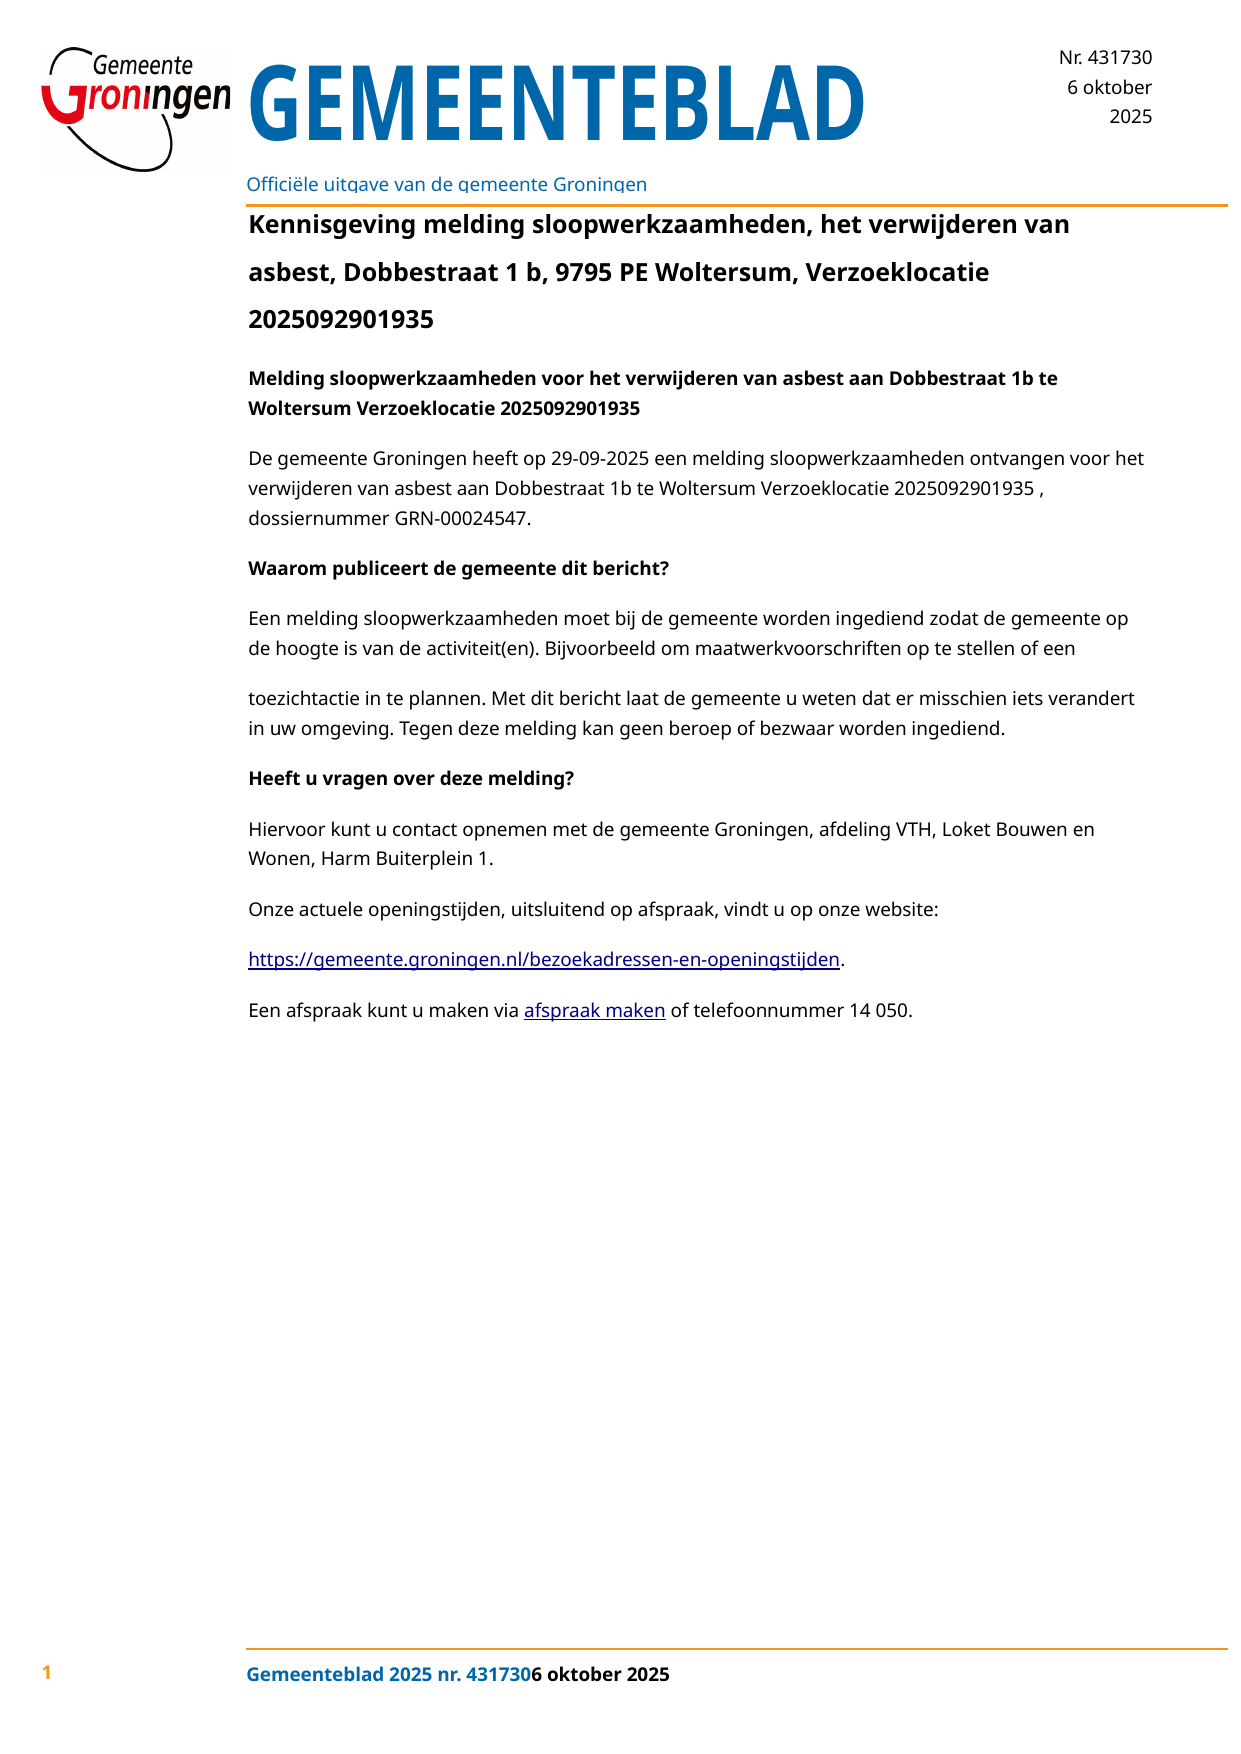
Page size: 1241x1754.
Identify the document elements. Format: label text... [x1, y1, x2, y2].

text Waarom publiceert de gemeente dit bericht? [248, 555, 1152, 581]
text Kennisgeving melding sloopwerkzaamheden, het verwijderen van asbest, Dobbestraat 1 b, 9795 PE Woltersum, Verzoeklocatie 2025092901935 [248, 207, 1152, 336]
text De gemeente Groningen heeft op 29-09-2025 een melding sloopwerkzaamheden ontvangen voor het verwijderen van asbest aan Dobbestraat 1b te Woltersum Verzoeklocatie 2025092901935 , dossiernummer GRN-00024547. [248, 446, 1152, 530]
text Melding sloopwerkzaamheden voor het verwijderen van asbest aan Dobbestraat 1b te Woltersum Verzoeklocatie 2025092901935 [248, 366, 1152, 421]
text Heeft u vragen over deze melding? [248, 766, 1152, 791]
text Een melding sloopwerkzaamheden moet bij de gemeente worden ingediend zodat de gemeente op de hoogte is van de activiteit(en). Bijvoorbeeld om maatwerkvoorschriften op te stellen of een [248, 606, 1152, 661]
picture [41, 47, 231, 172]
text https://gemeente.groningen.nl/bezoekadressen-en-openingstijden. [248, 946, 1152, 972]
text Onze actuele openingstijden, uitsluitend op afspraak, vindt u op onze website: [248, 896, 1152, 922]
text toezichtactie in te plannen. Met dit bericht laat de gemeente u weten dat er misschien iets verandert in uw omgeving. Tegen deze melding kan geen beroep of bezwaar worden ingediend. [248, 686, 1152, 741]
text Een afspraak kunt u maken via afspraak maken of telefoonnummer 14 050. [248, 997, 1152, 1022]
text Hiervoor kunt u contact opnemen met de gemeente Groningen, afdeling VTH, Loket Bouwen en Wonen, Harm Buiterplein 1. [248, 816, 1152, 871]
